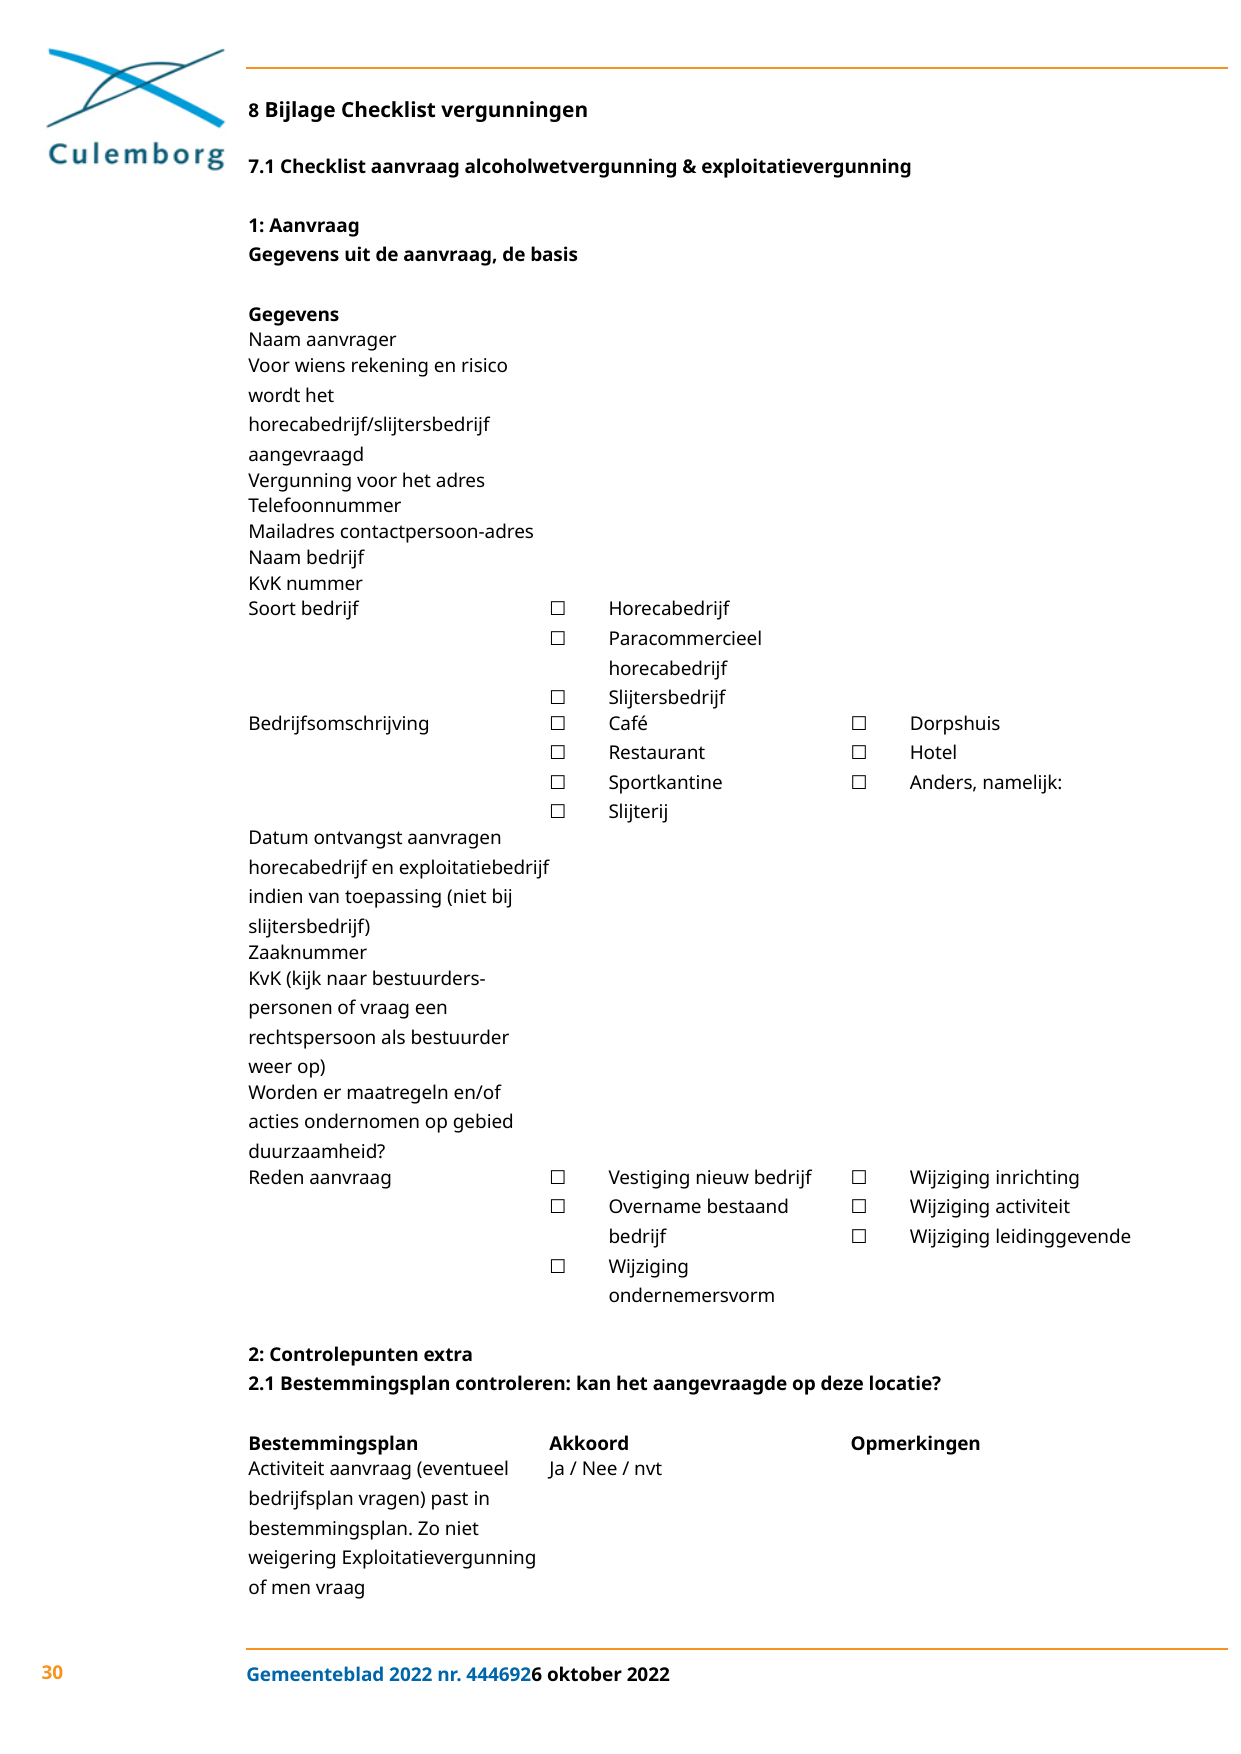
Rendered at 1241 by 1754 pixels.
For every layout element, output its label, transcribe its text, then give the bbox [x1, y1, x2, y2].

table_cell [549, 467, 850, 493]
picture [41, 47, 231, 172]
table_header [549, 301, 850, 327]
table_cell [850, 596, 1152, 710]
table_cell [850, 1079, 1152, 1164]
table_cell [549, 965, 850, 1079]
table_cell [850, 965, 1152, 1079]
table_cell [850, 327, 1152, 352]
table_cell [549, 493, 850, 518]
table_cell [850, 544, 1152, 570]
table_header Opmerkingen [850, 1430, 1152, 1456]
table_cell KvK nummer [248, 570, 549, 596]
text 7.1 Checklist aanvraag alcoholwetvergunning & exploitatievergunning [248, 153, 1152, 179]
text 8 Bijlage Checklist vergunningen [248, 95, 1152, 123]
table_cell Wijziging inrichting Wijziging activiteit Wijziging leidinggevende [850, 1164, 1152, 1308]
table_cell [850, 353, 1152, 467]
table_cell [549, 353, 850, 467]
text Gegevens uit de aanvraag, de basis [248, 242, 1152, 267]
table_cell [549, 570, 850, 596]
table_cell [549, 939, 850, 965]
table_cell Café Restaurant Sportkantine Slijterij [549, 710, 850, 824]
text 2: Controlepunten extra [248, 1341, 1152, 1367]
table_cell Horecabedrijf Paracommercieel horecabedrijf Slijtersbedrijf [549, 596, 850, 710]
table_cell Vergunning voor het adres [248, 467, 549, 493]
table_cell Reden aanvraag [248, 1164, 549, 1308]
table_cell Datum ontvangst aanvragen horecabedrijf en exploitatiebedrijf indien van toepassing (niet bij slijtersbedrijf) [248, 825, 549, 939]
table_header Akkoord [549, 1430, 850, 1456]
table_header [850, 301, 1152, 327]
table_cell [850, 939, 1152, 965]
table_cell [549, 1079, 850, 1164]
table_cell Worden er maatregeln en/of acties ondernomen op gebied duurzaamheid? [248, 1079, 549, 1164]
table_cell [850, 493, 1152, 518]
table_cell Naam aanvrager [248, 327, 549, 352]
table_cell Ja / Nee / nvt [549, 1456, 850, 1599]
table_header Bestemmingsplan [248, 1430, 549, 1456]
table_cell Naam bedrijf [248, 544, 549, 570]
text 1: Aanvraag [248, 212, 1152, 238]
table_cell [850, 518, 1152, 544]
table_cell [549, 544, 850, 570]
text 2.1 Bestemmingsplan controleren: kan het aangevraagde op deze locatie? [248, 1371, 1152, 1396]
table_cell Bedrijfsomschrijving [248, 710, 549, 824]
table_cell [549, 518, 850, 544]
table_cell Mailadres contactpersoon-adres [248, 518, 549, 544]
table_cell [850, 1456, 1152, 1599]
table_cell Soort bedrijf [248, 596, 549, 710]
table_cell KvK (kijk naar bestuurders- personen of vraag een rechtspersoon als bestuurder weer op) [248, 965, 549, 1079]
table_cell [549, 825, 850, 939]
table_cell Voor wiens rekening en risico wordt het horecabedrijf/slijtersbedrijf aangevraagd [248, 353, 549, 467]
table_cell Activiteit aanvraag (eventueel bedrijfsplan vragen) past in bestemmingsplan. Zo niet weigering Exploitatievergunning of men vraag [248, 1456, 549, 1599]
table_cell Vestiging nieuw bedrijf Overname bestaand bedrijf Wijziging ondernemersvorm [549, 1164, 850, 1308]
table_cell [850, 825, 1152, 939]
table_cell Zaaknummer [248, 939, 549, 965]
table_cell [549, 327, 850, 352]
table_cell [850, 570, 1152, 596]
table_cell Telefoonnummer [248, 493, 549, 518]
table_cell Dorpshuis Hotel Anders, namelijk: [850, 710, 1152, 824]
table_header Gegevens [248, 301, 549, 327]
table_cell [850, 467, 1152, 493]
